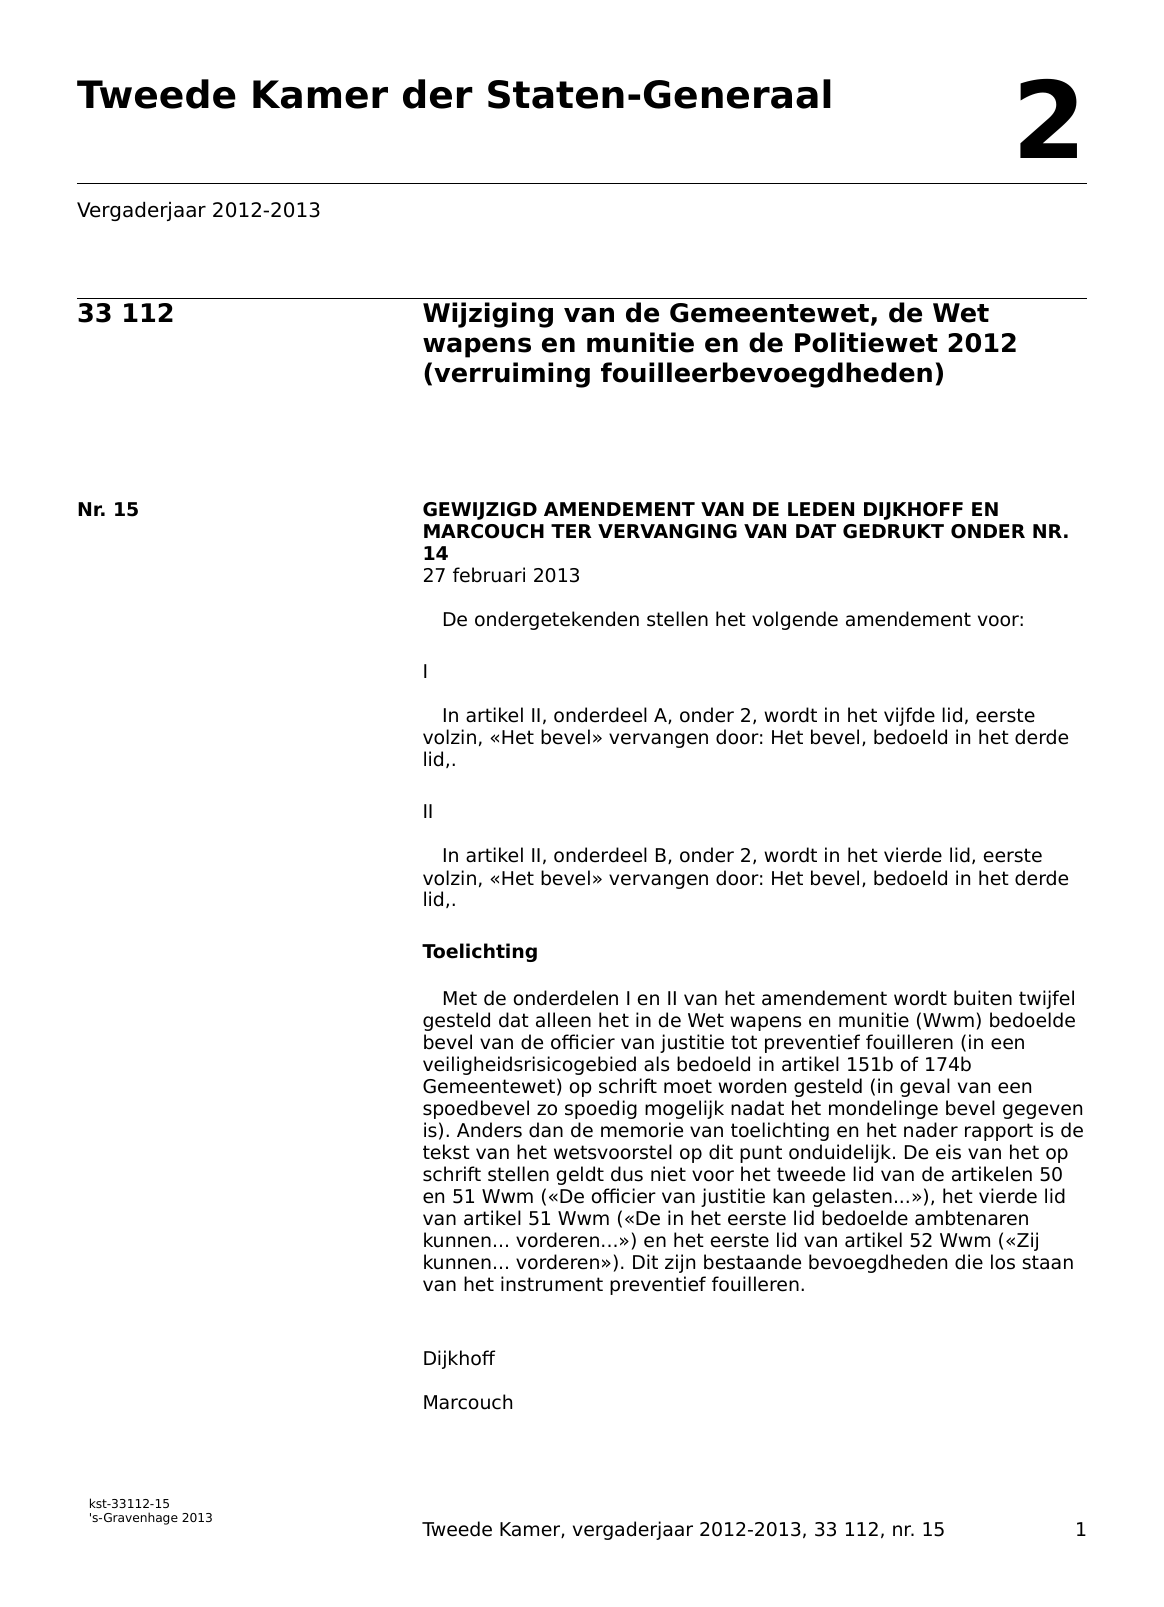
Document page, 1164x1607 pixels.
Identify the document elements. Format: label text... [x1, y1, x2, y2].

table_header 2 [886, 59, 1087, 183]
subtitle 33 112 Wijziging van de Gemeentewet, de Wet wapens en munitie en de Politiewet 2012 (verruiming fouilleerbevoegdheden) [77, 299, 1087, 388]
text In artikel II, onderdeel B, onder 2, wordt in het vierde lid, eerste volzin, «Het bevel» vervangen door: Het bevel, bedoeld in het derde lid,. [422, 845, 1087, 911]
text 27 februari 2013 [422, 565, 1087, 587]
text 's-Gravenhage 2013 [88, 1511, 323, 1525]
text Met de onderdelen I en II van het amendement wordt buiten twijfel gesteld dat alleen het in de Wet wapens en munitie (Wwm) bedoelde bevel van de officier van justitie tot preventief fouilleren (in een veiligheidsrisicogebied als bedoeld in artikel 151b of 174b Gemeentewet) op schrift moet worden gesteld (in geval van een spoedbevel zo spoedig mogelijk nadat het mondelinge bevel gegeven is). Anders dan de memorie van toelichting en het nader rapport is de tekst van het wetsvoorstel op dit punt onduidelijk. De eis van het op schrift stellen geldt dus niet voor het tweede lid van de artikelen 50 en 51 Wwm («De officier van justitie kan gelasten...»), het vierde lid van artikel 51 Wwm («De in het eerste lid bedoelde ambtenaren kunnen... vorderen...») en het eerste lid van artikel 52 Wwm («Zij kunnen... vorderen»). Dit zijn bestaande bevoegdheden die los staan van het instrument preventief fouilleren. [422, 988, 1087, 1296]
table_cell Vergaderjaar 2012-2013 [77, 184, 1087, 298]
text De ondergetekenden stellen het volgende amendement voor: [422, 609, 1087, 631]
subtitle II [422, 801, 1087, 823]
text In artikel II, onderdeel A, onder 2, wordt in het vijfde lid, eerste volzin, «Het bevel» vervangen door: Het bevel, bedoeld in het derde lid,. [422, 705, 1087, 771]
subtitle I [422, 661, 1087, 683]
text Dijkhoff Marcouch [422, 1326, 1087, 1414]
text kst-33112-15 [88, 1497, 323, 1511]
subtitle Nr. 15 GEWIJZIGD AMENDEMENT VAN DE LEDEN DIJKHOFF EN MARCOUCH TER VERVANGING VAN DAT GEDRUKT ONDER NR. 14 [77, 499, 1087, 565]
table_header Tweede Kamer der Staten-Generaal [77, 59, 886, 183]
subtitle Toelichting [422, 941, 1087, 963]
